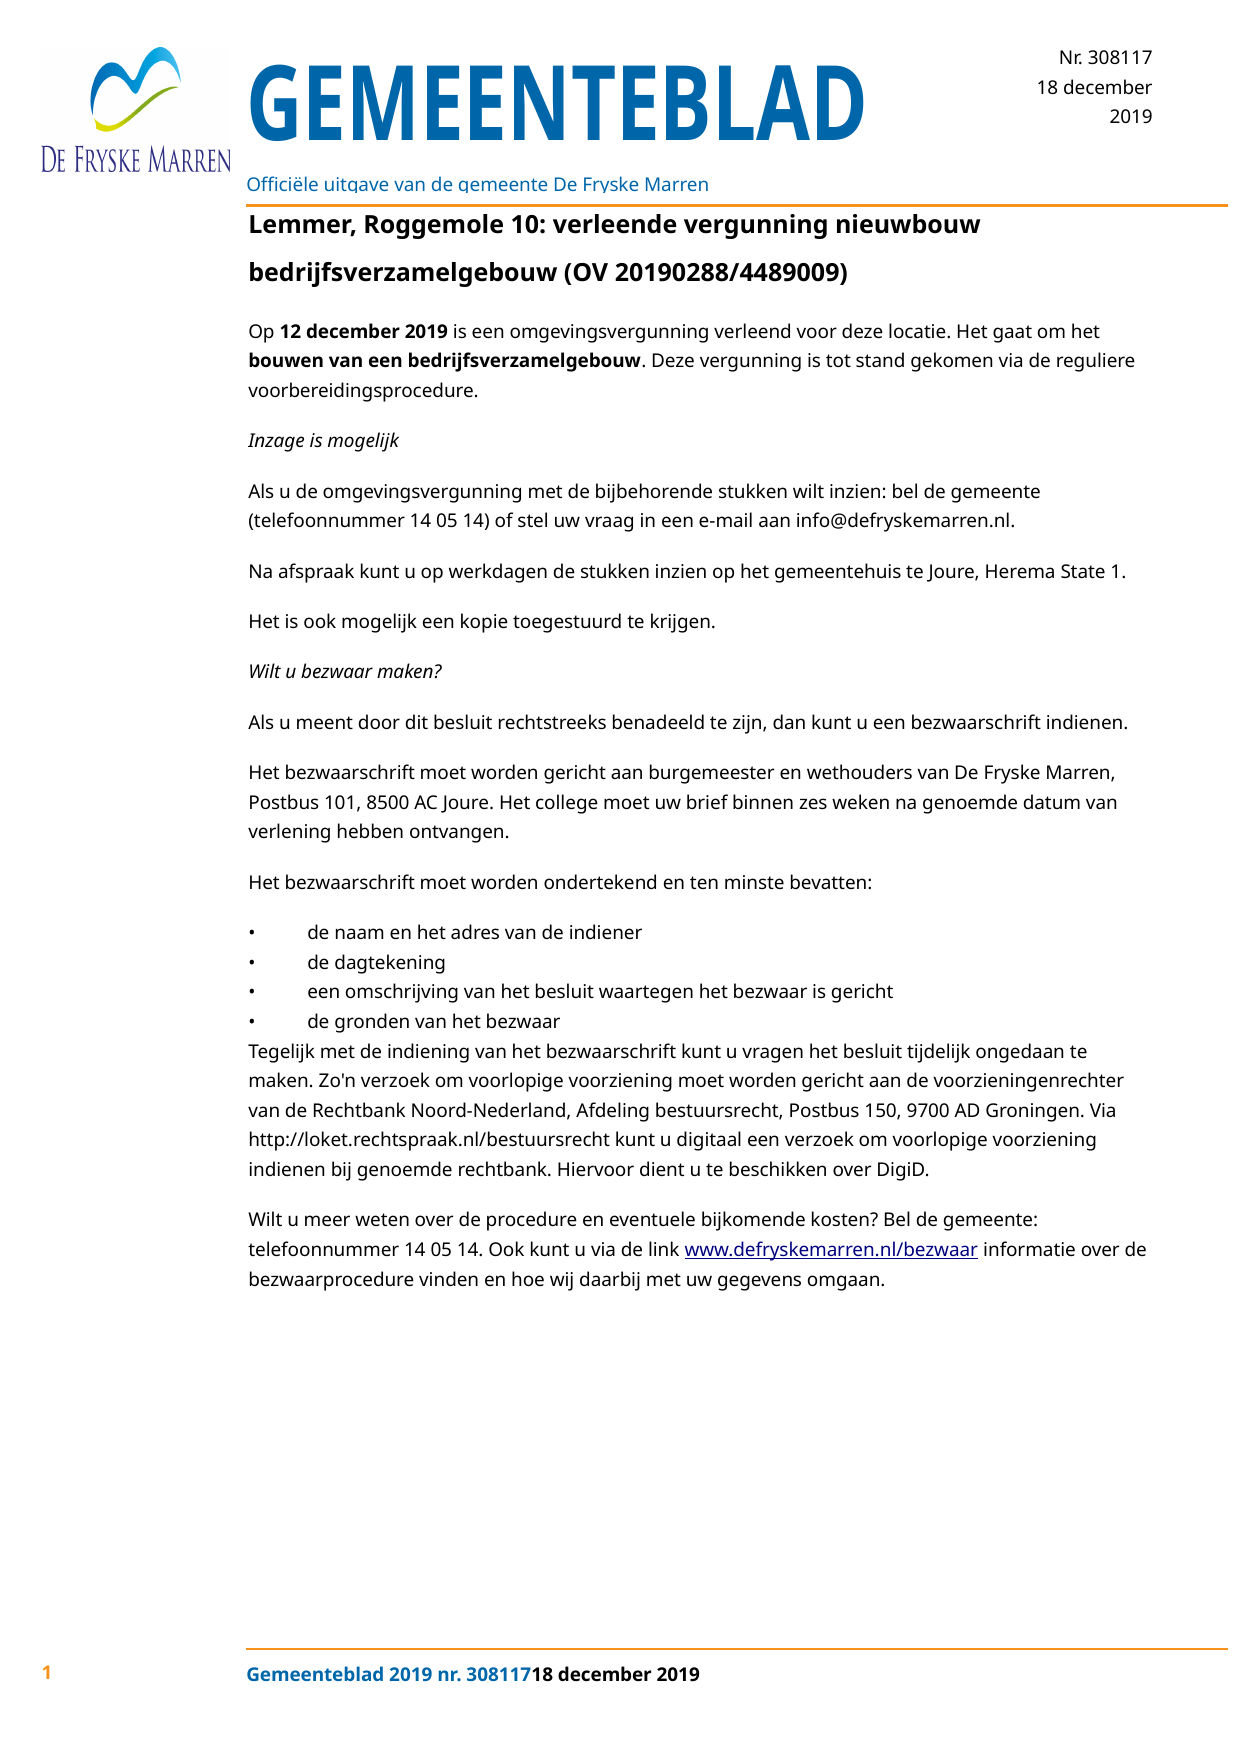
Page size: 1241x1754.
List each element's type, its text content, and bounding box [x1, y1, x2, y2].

text Op 12 december 2019 is een omgevingsvergunning verleend voor deze locatie. Het gaat om het bouwen van een bedrijfsverzamelgebouw. Deze vergunning is tot stand gekomen via de reguliere voorbereidingsprocedure. [248, 318, 1152, 403]
text Na afspraak kunt u op werkdagen de stukken inzien op het gemeentehuis te Joure, Herema State 1. [248, 558, 1152, 584]
list een omschrijving van het besluit waartegen het bezwaar is gericht [248, 979, 1152, 1004]
text Als u meent door dit besluit rechtstreeks benadeeld te zijn, dan kunt u een bezwaarschrift indienen. [248, 709, 1152, 735]
list de dagtekening [248, 949, 1152, 975]
text Als u de omgevingsvergunning met de bijbehorende stukken wilt inzien: bel de gemeente (telefoonnummer 14 05 14) of stel uw vraag in een e-mail aan info@defryskemarren.nl. [248, 478, 1152, 533]
picture [41, 47, 231, 172]
text Het bezwaarschrift moet worden gericht aan burgemeester en wethouders van De Fryske Marren, Postbus 101, 8500 AC Joure. Het college moet uw brief binnen zes weken na genoemde datum van verlening hebben ontvangen. [248, 759, 1152, 844]
text Het bezwaarschrift moet worden ondertekend en ten minste bevatten: [248, 869, 1152, 895]
list de naam en het adres van de indiener [248, 919, 1152, 945]
text Lemmer, Roggemole 10: verleende vergunning nieuwbouw bedrijfsverzamelgebouw (OV 20190288/4489009) [248, 207, 1152, 288]
list de gronden van het bezwaar [248, 1008, 1152, 1034]
text Tegelijk met de indiening van het bezwaarschrift kunt u vragen het besluit tijdelijk ongedaan te maken. Zo'n verzoek om voorlopige voorziening moet worden gericht aan de voorzieningenrechter van de Rechtbank Noord-Nederland, Afdeling bestuursrecht, Postbus 150, 9700 AD Groningen. Via http://loket.rechtspraak.nl/bestuursrecht kunt u digitaal een verzoek om voorlopige voorziening indienen bij genoemde rechtbank. Hiervoor dient u te beschikken over DigiD. [248, 1038, 1152, 1182]
text Het is ook mogelijk een kopie toegestuurd te krijgen. [248, 608, 1152, 634]
text Inzage is mogelijk [248, 427, 1152, 453]
text Wilt u meer weten over de procedure en eventuele bijkomende kosten? Bel de gemeente: telefoonnummer 14 05 14. Ook kunt u via de link www.defryskemarren.nl/bezwaar informatie over de bezwaarprocedure vinden en hoe wij daarbij met uw gegevens omgaan. [248, 1207, 1152, 1292]
text Wilt u bezwaar maken? [248, 659, 1152, 684]
